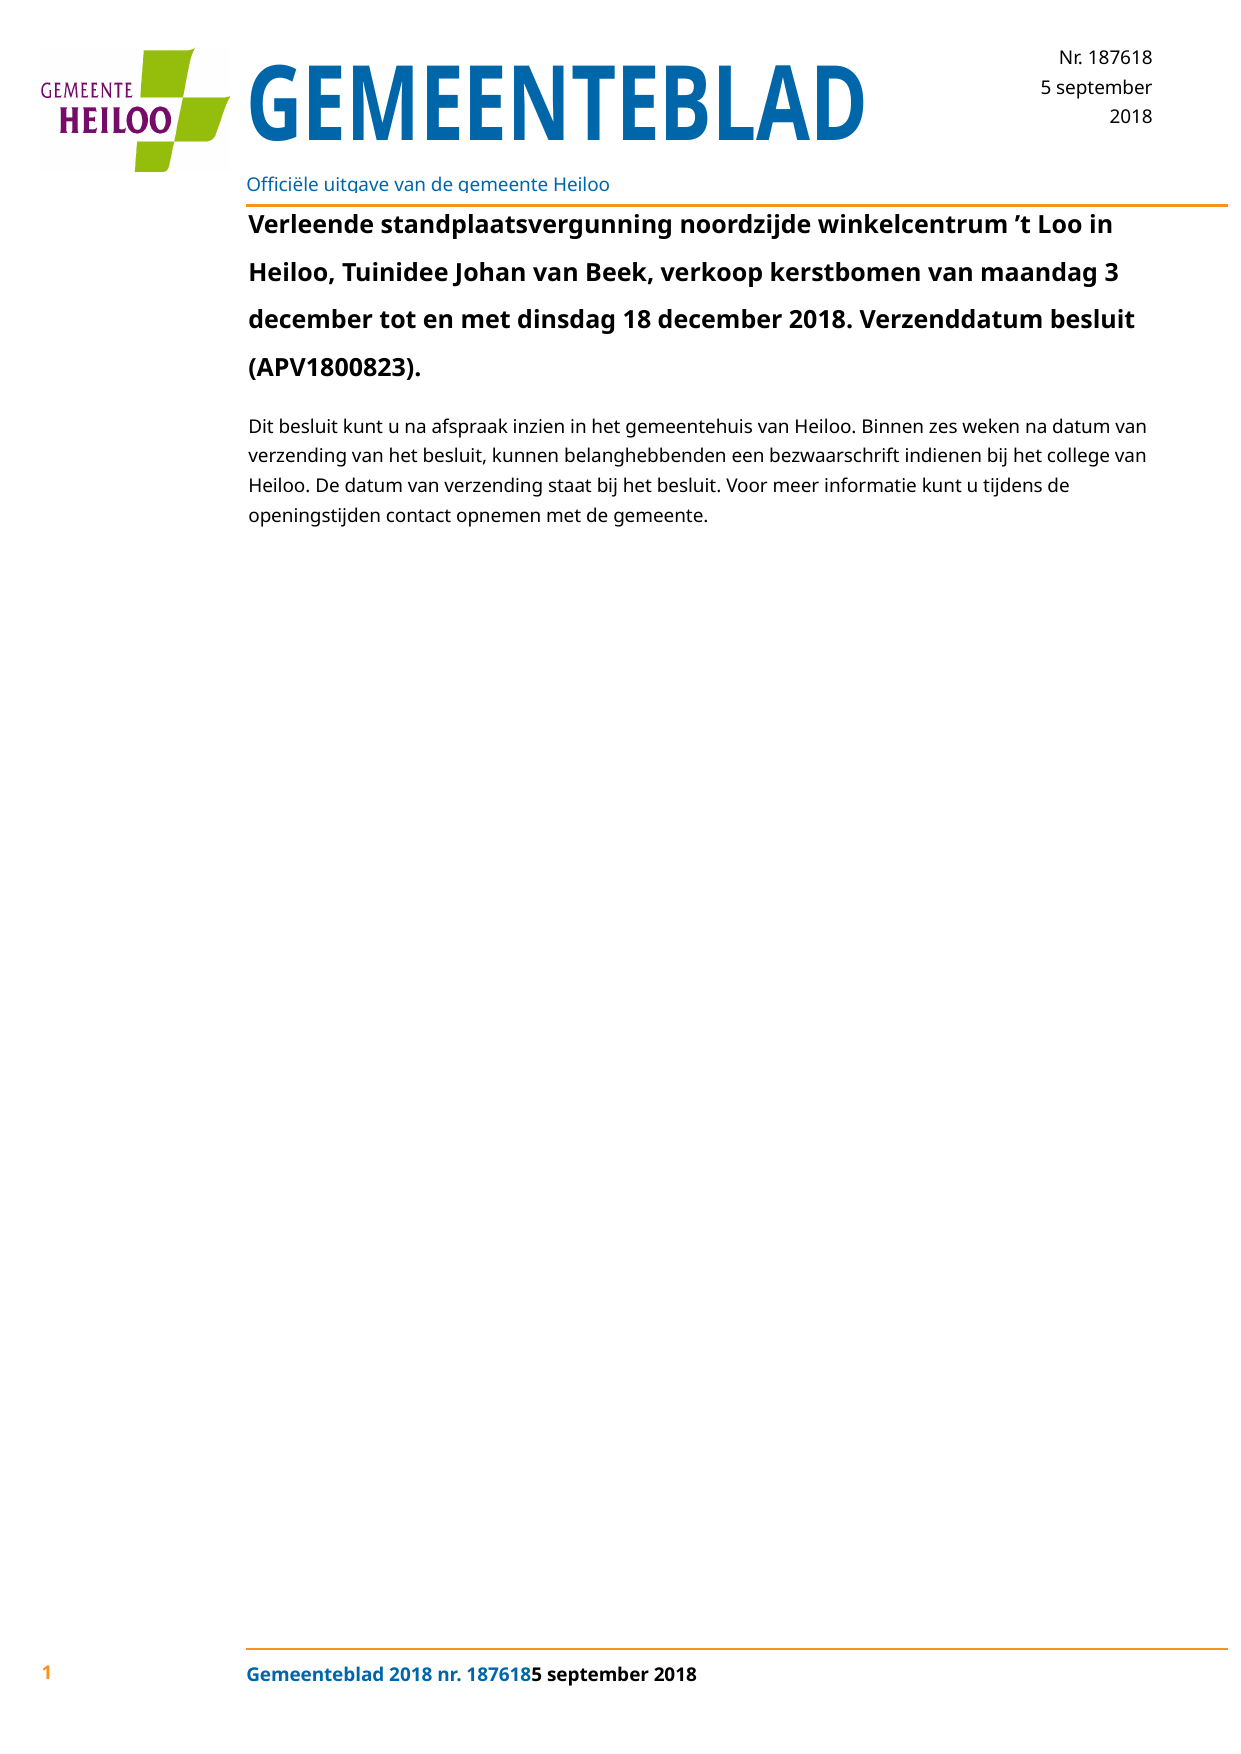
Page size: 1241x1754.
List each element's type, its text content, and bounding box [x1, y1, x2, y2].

text Verleende standplaatsvergunning noordzijde winkelcentrum ’t Loo in Heiloo, Tuinidee Johan van Beek, verkoop kerstbomen van maandag 3 december tot en met dinsdag 18 december 2018. Verzenddatum besluit (APV1800823). [248, 207, 1152, 384]
text Dit besluit kunt u na afspraak inzien in het gemeentehuis van Heiloo. Binnen zes weken na datum van verzending van het besluit, kunnen belanghebbenden een bezwaarschrift indienen bij het college van Heiloo. De datum van verzending staat bij het besluit. Voor meer informatie kunt u tijdens de openingstijden contact opnemen met de gemeente. [248, 413, 1152, 528]
picture [41, 47, 231, 172]
